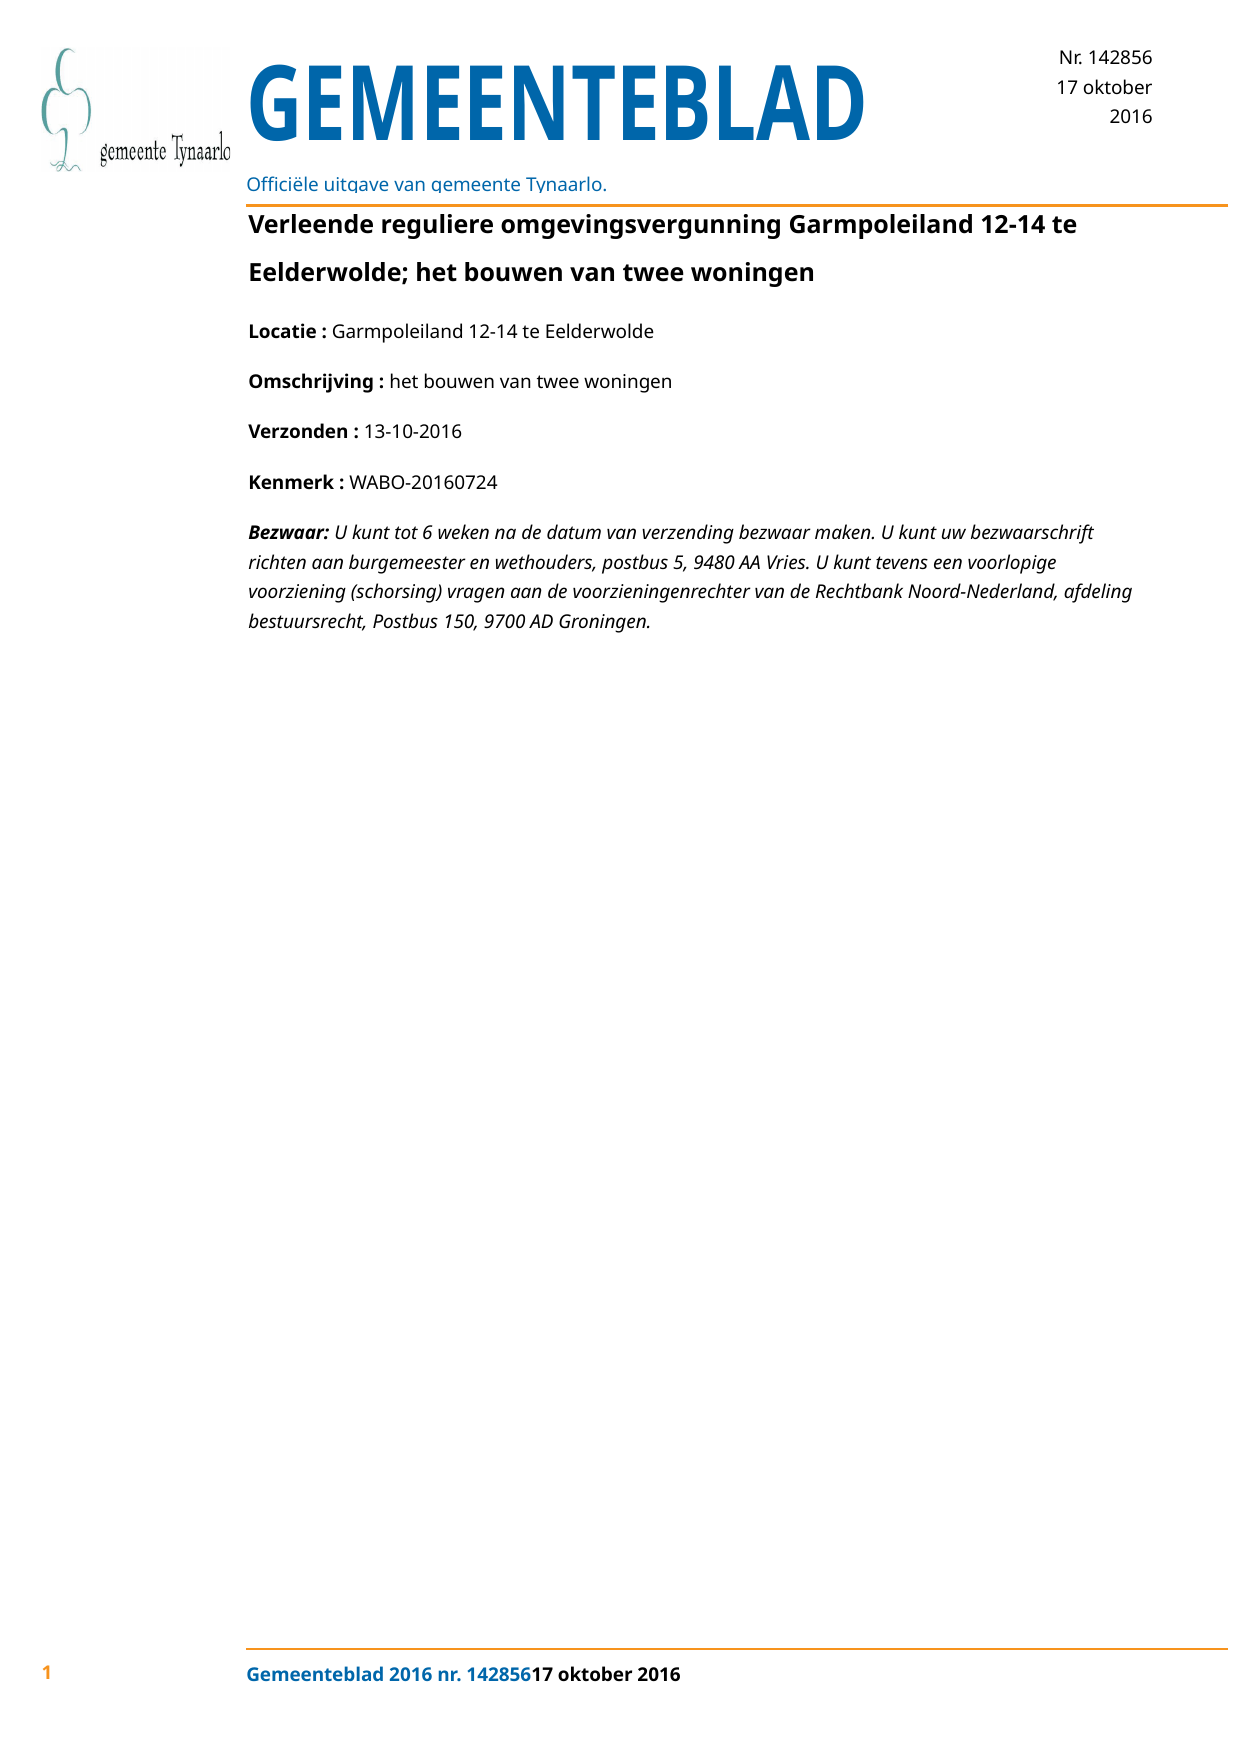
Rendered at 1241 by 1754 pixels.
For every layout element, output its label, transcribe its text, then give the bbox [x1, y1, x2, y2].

text Kenmerk : WABO-20160724 [248, 469, 1152, 495]
text Locatie : Garmpoleiland 12-14 te Eelderwolde [248, 318, 1152, 344]
text Verleende reguliere omgevingsvergunning Garmpoleiland 12-14 te Eelderwolde; het bouwen van twee woningen [248, 207, 1152, 288]
text Verzonden : 13-10-2016 [248, 419, 1152, 444]
text Bezwaar: U kunt tot 6 weken na de datum van verzending bezwaar maken. U kunt uw bezwaarschrift richten aan burgemeester en wethouders, postbus 5, 9480 AA Vries. U kunt tevens een voorlopige voorziening (schorsing) vragen aan de voorzieningenrechter van de Rechtbank Noord-Nederland, afdeling bestuursrecht, Postbus 150, 9700 AD Groningen. [248, 519, 1152, 634]
text Omschrijving : het bouwen van twee woningen [248, 368, 1152, 394]
picture [41, 47, 231, 172]
